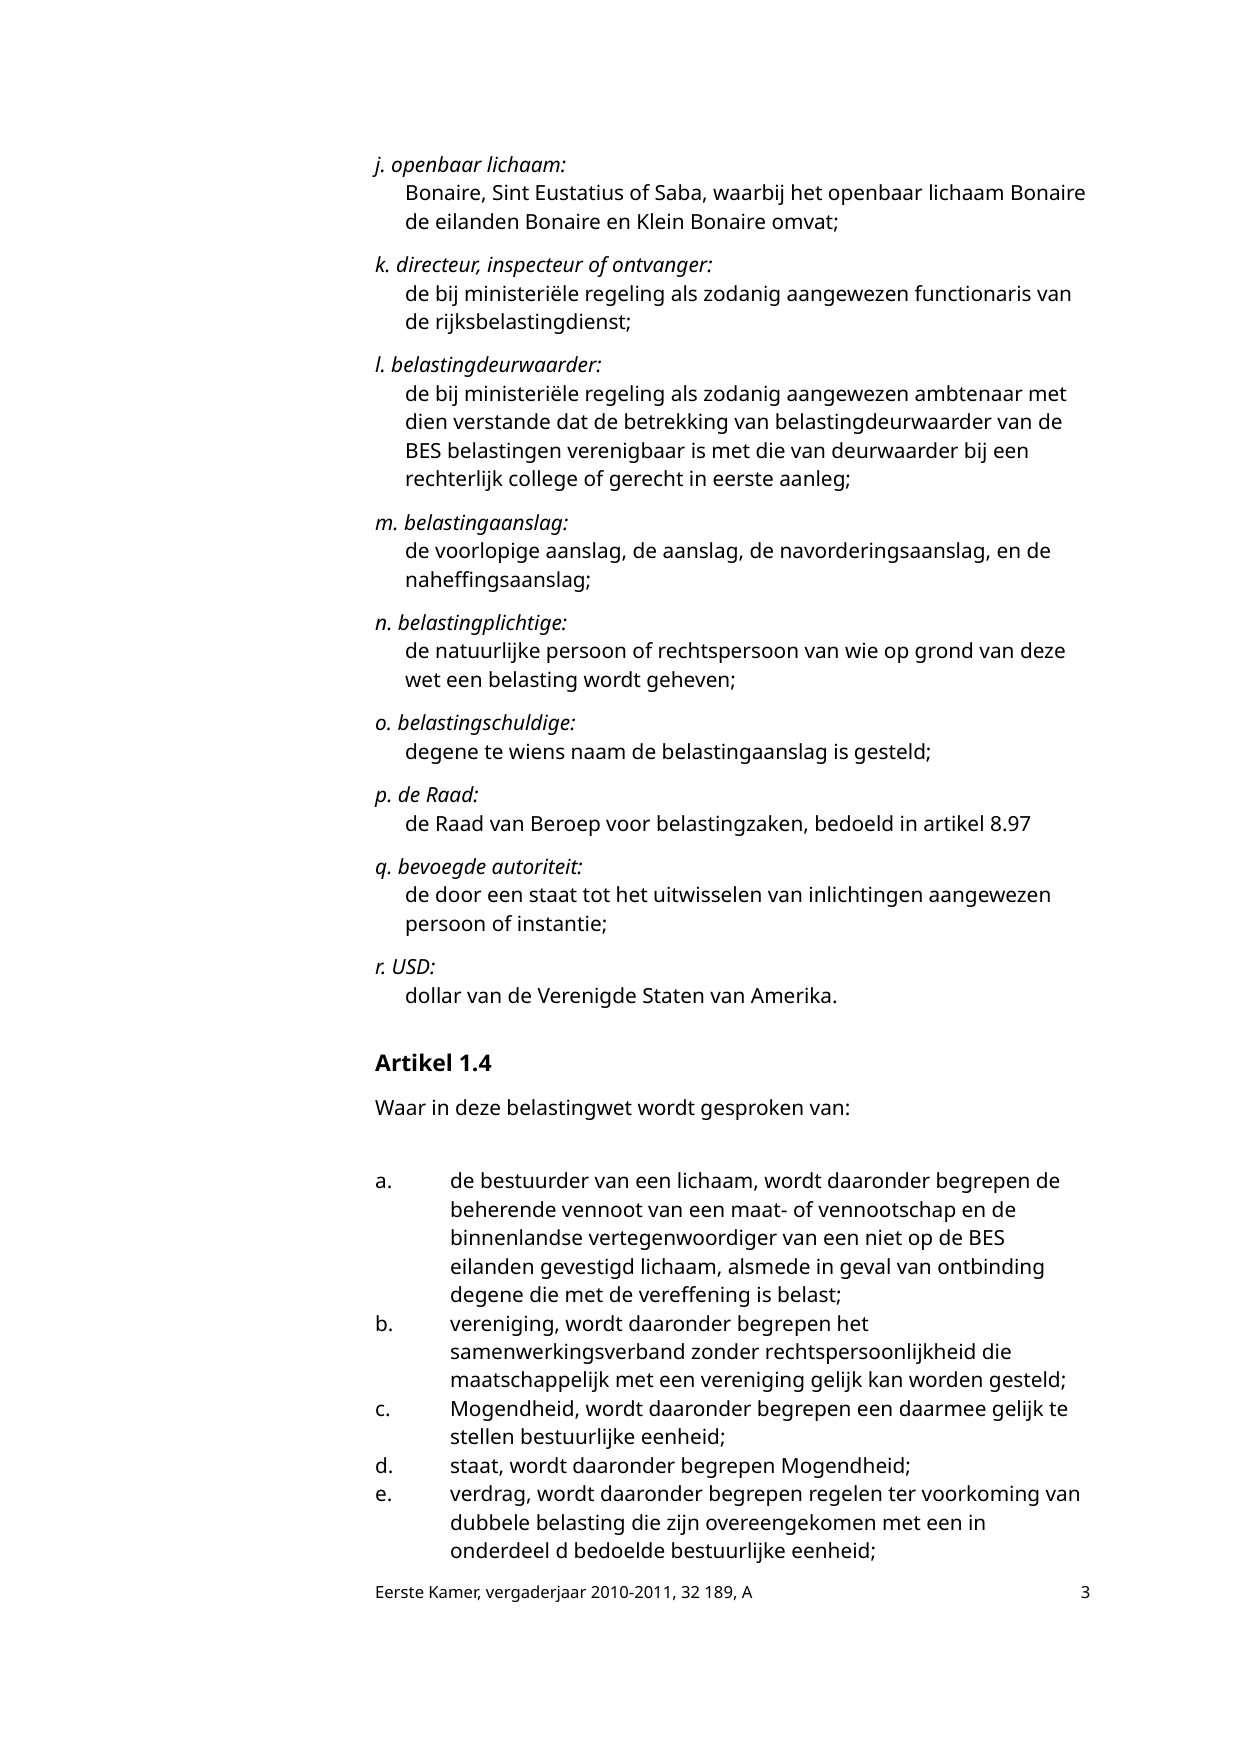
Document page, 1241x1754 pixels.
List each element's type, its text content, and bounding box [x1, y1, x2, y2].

text de voorlopige aanslag, de aanslag, de navorderingsaanslag, en de naheffingsaanslag; [405, 536, 1090, 593]
text r. USD: [375, 952, 1090, 981]
text o. belastingschuldige: [375, 708, 1090, 737]
text Waar in deze belastingwet wordt gesproken van: [375, 1093, 1090, 1122]
text dollar van de Verenigde Staten van Amerika. [405, 981, 1090, 1009]
list vereniging, wordt daaronder begrepen het samenwerkingsverband zonder rechtspersoonlijkheid die maatschappelijk met een vereniging gelijk kan worden gesteld; [375, 1309, 1090, 1394]
text de Raad van Beroep voor belastingzaken, bedoeld in artikel 8.97 [405, 809, 1090, 837]
text de bij ministeriële regeling als zodanig aangewezen ambtenaar met dien verstande dat de betrekking van belastingdeurwaarder van de BES belastingen verenigbaar is met die van deurwaarder bij een rechterlijk college of gerecht in eerste aanleg; [405, 379, 1090, 493]
list staat, wordt daaronder begrepen Mogendheid; [375, 1451, 1090, 1479]
text j. openbaar lichaam: [375, 150, 1090, 178]
list de bestuurder van een lichaam, wordt daaronder begrepen de beherende vennoot van een maat- of vennootschap en de binnenlandse vertegenwoordiger van een niet op de BES eilanden gevestigd lichaam, alsmede in geval van ontbinding degene die met de vereffening is belast; [375, 1167, 1090, 1309]
subtitle Artikel 1.4 [375, 1047, 1090, 1078]
text de natuurlijke persoon of rechtspersoon van wie op grond van deze wet een belasting wordt geheven; [405, 637, 1090, 693]
text Bonaire, Sint Eustatius of Saba, waarbij het openbaar lichaam Bonaire de eilanden Bonaire en Klein Bonaire omvat; [405, 178, 1090, 235]
text n. belastingplichtige: [375, 608, 1090, 637]
text q. bevoegde autoriteit: [375, 852, 1090, 881]
text de bij ministeriële regeling als zodanig aangewezen functionaris van de rijksbelastingdienst; [405, 279, 1090, 336]
list verdrag, wordt daaronder begrepen regelen ter voorkoming van dubbele belasting die zijn overeengekomen met een in onderdeel d bedoelde bestuurlijke eenheid; [375, 1479, 1090, 1565]
list Mogendheid, wordt daaronder begrepen een daarmee gelijk te stellen bestuurlijke eenheid; [375, 1394, 1090, 1451]
text p. de Raad: [375, 780, 1090, 809]
text de door een staat tot het uitwisselen van inlichtingen aangewezen persoon of instantie; [405, 881, 1090, 937]
text m. belastingaanslag: [375, 508, 1090, 536]
text k. directeur, inspecteur of ontvanger: [375, 250, 1090, 279]
text l. belastingdeurwaarder: [375, 351, 1090, 379]
text degene te wiens naam de belastingaanslag is gesteld; [405, 737, 1090, 765]
